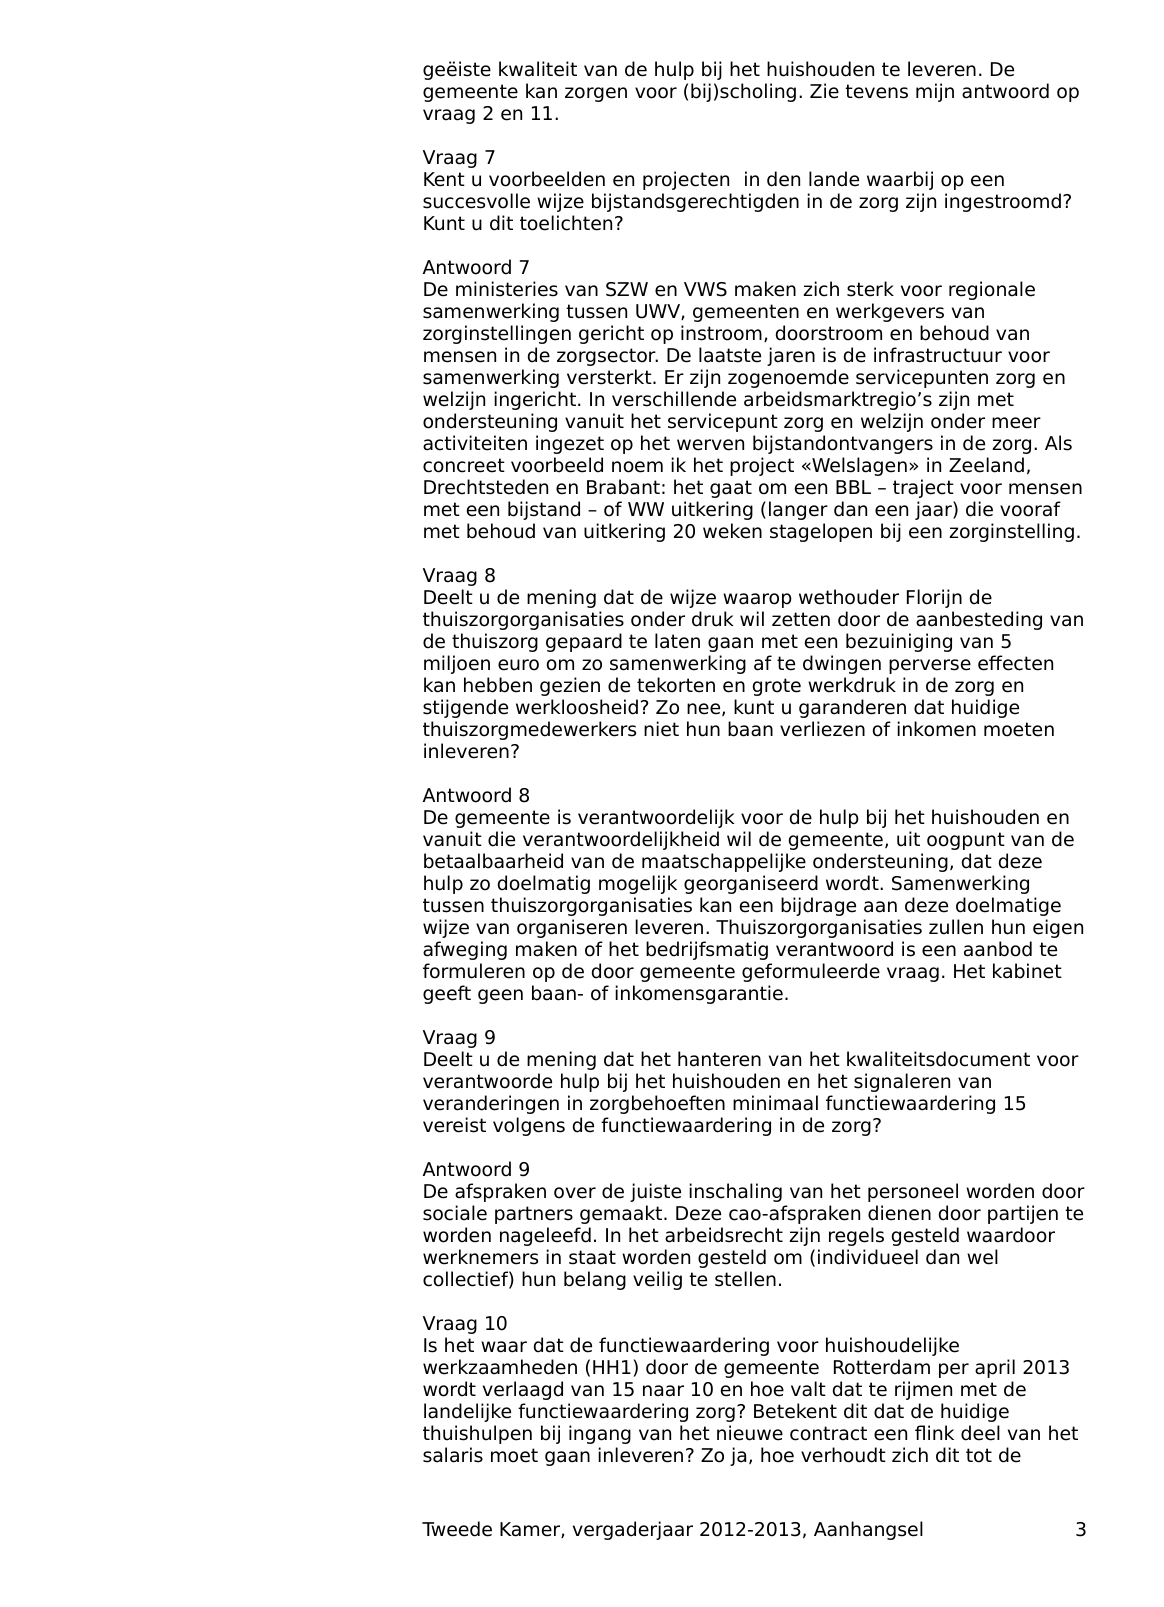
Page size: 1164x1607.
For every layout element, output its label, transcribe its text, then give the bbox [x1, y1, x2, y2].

text Deelt u de mening dat de wijze waarop wethouder Florijn de thuiszorgorganisaties onder druk wil zetten door de aanbesteding van de thuiszorg gepaard te laten gaan met een bezuiniging van 5 miljoen euro om zo samenwerking af te dwingen perverse effecten kan hebben gezien de tekorten en grote werkdruk in de zorg en stijgende werkloosheid? Zo nee, kunt u garanderen dat huidige thuiszorgmedewerkers niet hun baan verliezen of inkomen moeten inleveren? [422, 587, 1087, 763]
text Antwoord 9 [422, 1159, 1087, 1181]
text Vraag 10 [422, 1313, 1087, 1335]
text De ministeries van SZW en VWS maken zich sterk voor regionale samenwerking tussen UWV, gemeenten en werkgevers van zorginstellingen gericht op instroom, doorstroom en behoud van mensen in de zorgsector. De laatste jaren is de infrastructuur voor samenwerking versterkt. Er zijn zogenoemde servicepunten zorg en welzijn ingericht. In verschillende arbeidsmarktregio’s zijn met ondersteuning vanuit het servicepunt zorg en welzijn onder meer activiteiten ingezet op het werven bijstandontvangers in de zorg. Als concreet voorbeeld noem ik het project «Welslagen» in Zeeland, Drechtsteden en Brabant: het gaat om een BBL – traject voor mensen met een bijstand – of WW uitkering (langer dan een jaar) die vooraf met behoud van uitkering 20 weken stagelopen bij een zorginstelling. [422, 279, 1087, 543]
text Antwoord 8 [422, 785, 1087, 807]
text Is het waar dat de functiewaardering voor huishoudelijke werkzaamheden (HH1) door de gemeente Rotterdam per april 2013 wordt verlaagd van 15 naar 10 en hoe valt dat te rijmen met de landelijke functiewaardering zorg? Betekent dit dat de huidige thuishulpen bij ingang van het nieuwe contract een flink deel van het salaris moet gaan inleveren? Zo ja, hoe verhoudt zich dit tot de [422, 1335, 1087, 1467]
text Vraag 7 [422, 147, 1087, 169]
text Vraag 9 [422, 1027, 1087, 1049]
text Kent u voorbeelden en projecten in den lande waarbij op een succesvolle wijze bijstandsgerechtigden in de zorg zijn ingestroomd? Kunt u dit toelichten? [422, 169, 1087, 235]
text Deelt u de mening dat het hanteren van het kwaliteitsdocument voor verantwoorde hulp bij het huishouden en het signaleren van veranderingen in zorgbehoeften minimaal functiewaardering 15 vereist volgens de functiewaardering in de zorg? [422, 1049, 1087, 1137]
text Vraag 8 [422, 565, 1087, 587]
text geëiste kwaliteit van de hulp bij het huishouden te leveren. De gemeente kan zorgen voor (bij)scholing. Zie tevens mijn antwoord op vraag 2 en 11. [422, 59, 1087, 125]
text De afspraken over de juiste inschaling van het personeel worden door sociale partners gemaakt. Deze cao-afspraken dienen door partijen te worden nageleefd. In het arbeidsrecht zijn regels gesteld waardoor werknemers in staat worden gesteld om (individueel dan wel collectief) hun belang veilig te stellen. [422, 1181, 1087, 1291]
text Antwoord 7 [422, 257, 1087, 279]
text De gemeente is verantwoordelijk voor de hulp bij het huishouden en vanuit die verantwoordelijkheid wil de gemeente, uit oogpunt van de betaalbaarheid van de maatschappelijke ondersteuning, dat deze hulp zo doelmatig mogelijk georganiseerd wordt. Samenwerking tussen thuiszorgorganisaties kan een bijdrage aan deze doelmatige wijze van organiseren leveren. Thuiszorgorganisaties zullen hun eigen afweging maken of het bedrijfsmatig verantwoord is een aanbod te formuleren op de door gemeente geformuleerde vraag. Het kabinet geeft geen baan- of inkomensgarantie. [422, 807, 1087, 1005]
